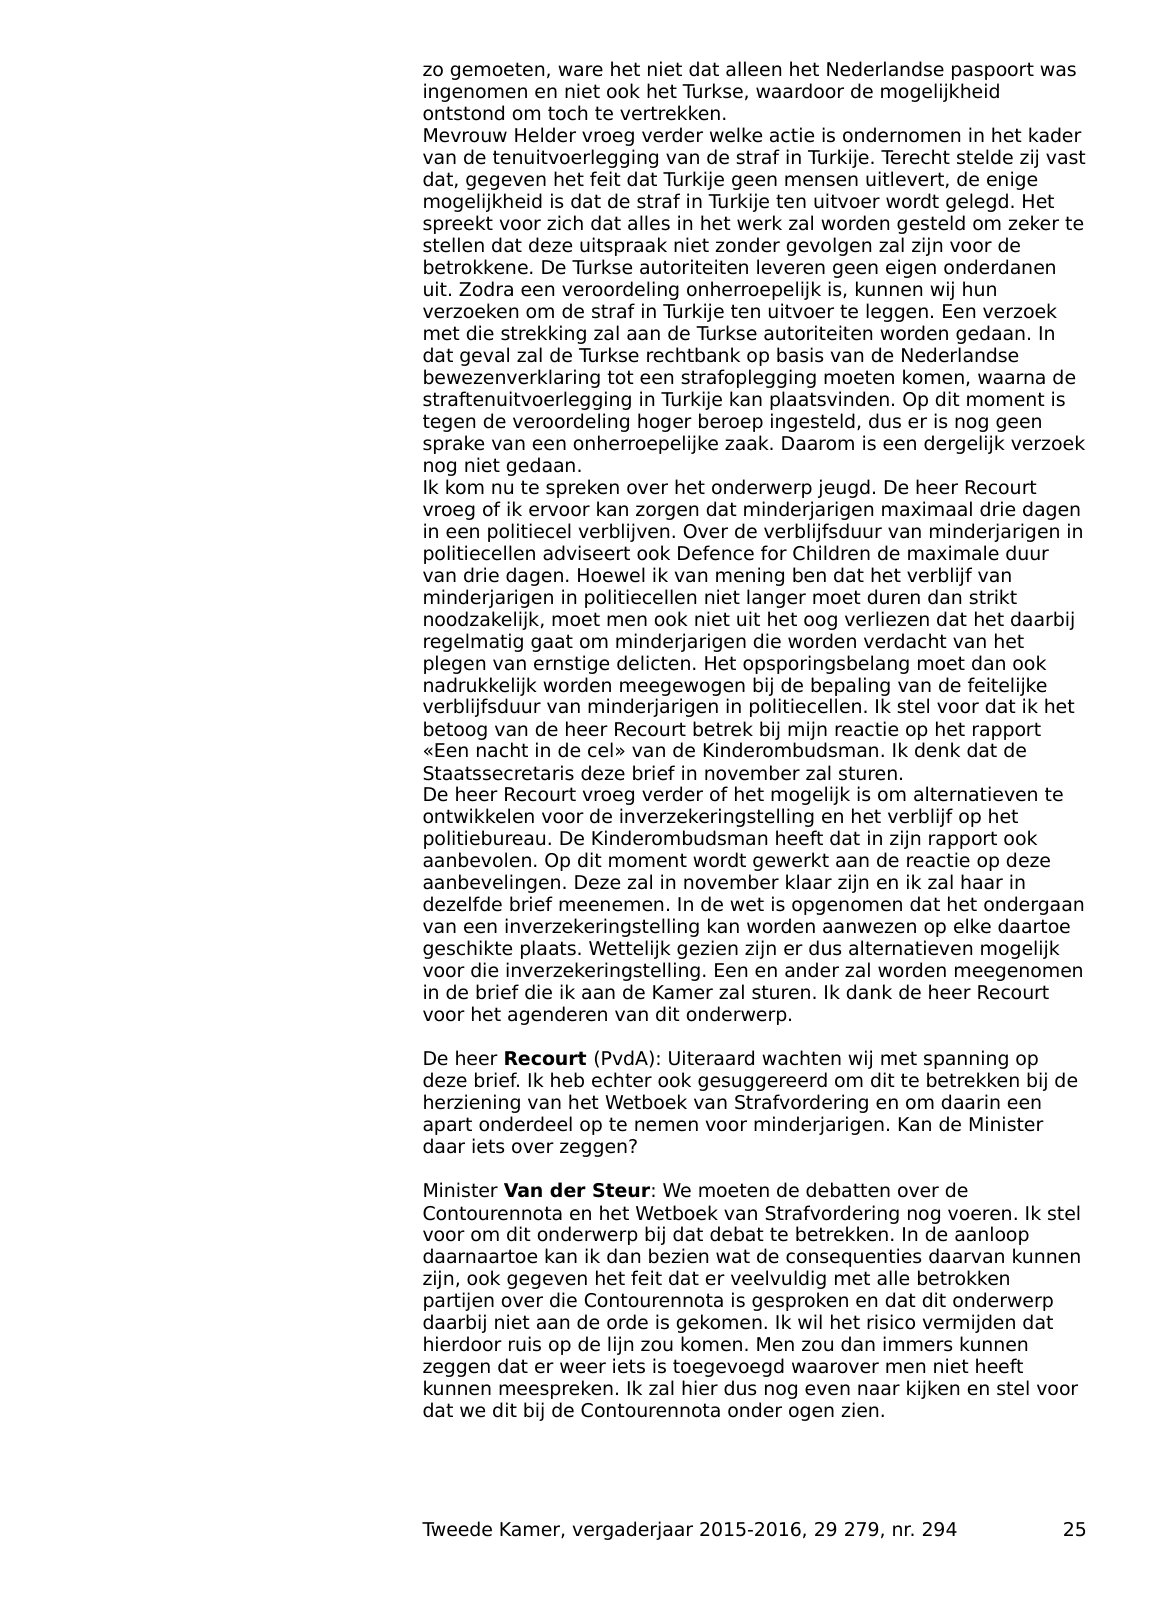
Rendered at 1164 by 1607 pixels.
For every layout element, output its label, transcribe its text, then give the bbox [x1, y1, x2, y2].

text zo gemoeten, ware het niet dat alleen het Nederlandse paspoort was ingenomen en niet ook het Turkse, waardoor de mogelijkheid ontstond om toch te vertrekken. [422, 59, 1087, 125]
text De heer Recourt (PvdA): Uiteraard wachten wij met spanning op deze brief. Ik heb echter ook gesuggereerd om dit te betrekken bij de herziening van het Wetboek van Strafvordering en om daarin een apart onderdeel op te nemen voor minderjarigen. Kan de Minister daar iets over zeggen? [422, 1048, 1087, 1158]
text Ik kom nu te spreken over het onderwerp jeugd. De heer Recourt vroeg of ik ervoor kan zorgen dat minderjarigen maximaal drie dagen in een politiecel verblijven. Over de verblijfsduur van minderjarigen in politiecellen adviseert ook Defence for Children de maximale duur van drie dagen. Hoewel ik van mening ben dat het verblijf van minderjarigen in politiecellen niet langer moet duren dan strikt noodzakelijk, moet men ook niet uit het oog verliezen dat het daarbij regelmatig gaat om minderjarigen die worden verdacht van het plegen van ernstige delicten. Het opsporingsbelang moet dan ook nadrukkelijk worden meegewogen bij de bepaling van de feitelijke verblijfsduur van minderjarigen in politiecellen. Ik stel voor dat ik het betoog van de heer Recourt betrek bij mijn reactie op het rapport «Een nacht in de cel» van de Kinderombudsman. Ik denk dat de Staatssecretaris deze brief in november zal sturen. [422, 477, 1087, 784]
text De heer Recourt vroeg verder of het mogelijk is om alternatieven te ontwikkelen voor de inverzekeringstelling en het verblijf op het politiebureau. De Kinderombudsman heeft dat in zijn rapport ook aanbevolen. Op dit moment wordt gewerkt aan de reactie op deze aanbevelingen. Deze zal in november klaar zijn en ik zal haar in dezelfde brief meenemen. In de wet is opgenomen dat het ondergaan van een inverzekeringstelling kan worden aanwezen op elke daartoe geschikte plaats. Wettelijk gezien zijn er dus alternatieven mogelijk voor die inverzekeringstelling. Een en ander zal worden meegenomen in de brief die ik aan de Kamer zal sturen. Ik dank de heer Recourt voor het agenderen van dit onderwerp. [422, 784, 1087, 1026]
text Mevrouw Helder vroeg verder welke actie is ondernomen in het kader van de tenuitvoerlegging van de straf in Turkije. Terecht stelde zij vast dat, gegeven het feit dat Turkije geen mensen uitlevert, de enige mogelijkheid is dat de straf in Turkije ten uitvoer wordt gelegd. Het spreekt voor zich dat alles in het werk zal worden gesteld om zeker te stellen dat deze uitspraak niet zonder gevolgen zal zijn voor de betrokkene. De Turkse autoriteiten leveren geen eigen onderdanen uit. Zodra een veroordeling onherroepelijk is, kunnen wij hun verzoeken om de straf in Turkije ten uitvoer te leggen. Een verzoek met die strekking zal aan de Turkse autoriteiten worden gedaan. In dat geval zal de Turkse rechtbank op basis van de Nederlandse bewezenverklaring tot een strafoplegging moeten komen, waarna de straftenuitvoerlegging in Turkije kan plaatsvinden. Op dit moment is tegen de veroordeling hoger beroep ingesteld, dus er is nog geen sprake van een onherroepelijke zaak. Daarom is een dergelijk verzoek nog niet gedaan. [422, 125, 1087, 477]
text Minister Van der Steur: We moeten de debatten over de Contourennota en het Wetboek van Strafvordering nog voeren. Ik stel voor om dit onderwerp bij dat debat te betrekken. In de aanloop daarnaartoe kan ik dan bezien wat de consequenties daarvan kunnen zijn, ook gegeven het feit dat er veelvuldig met alle betrokken partijen over die Contourennota is gesproken en dat dit onderwerp daarbij niet aan de orde is gekomen. Ik wil het risico vermijden dat hierdoor ruis op de lijn zou komen. Men zou dan immers kunnen zeggen dat er weer iets is toegevoegd waarover men niet heeft kunnen meespreken. Ik zal hier dus nog even naar kijken en stel voor dat we dit bij de Contourennota onder ogen zien. [422, 1180, 1087, 1422]
